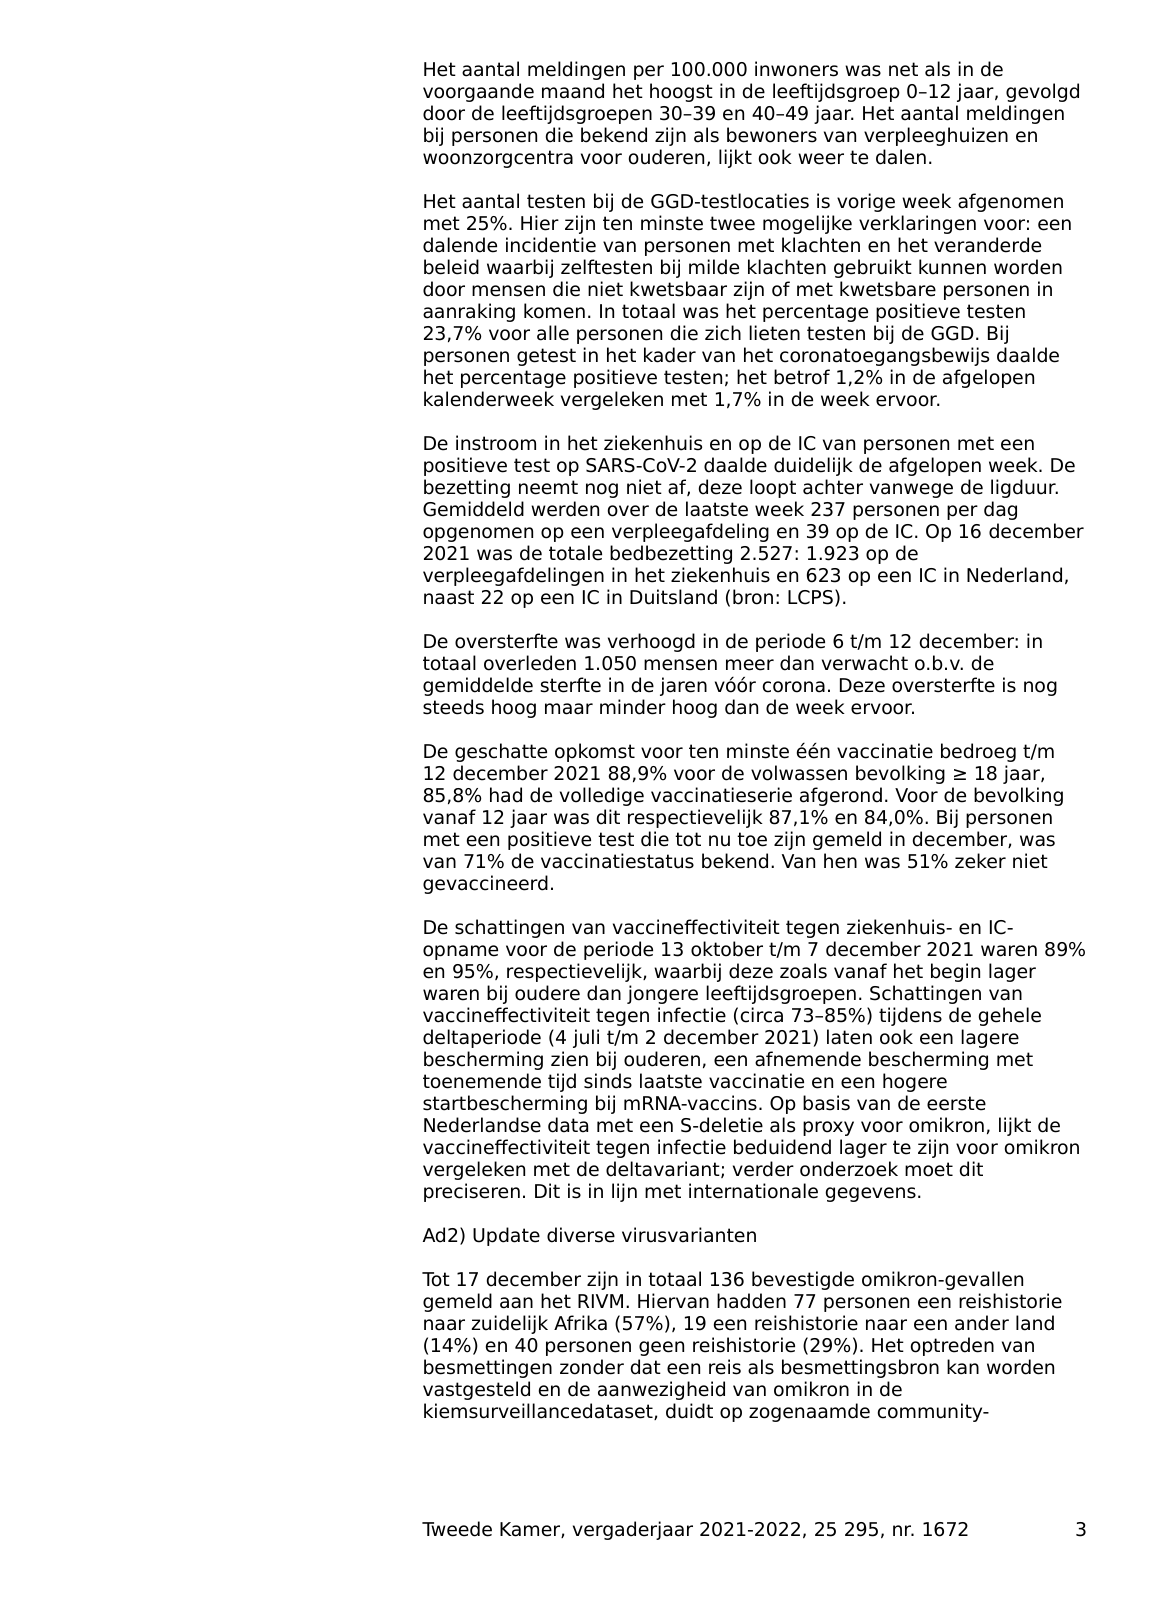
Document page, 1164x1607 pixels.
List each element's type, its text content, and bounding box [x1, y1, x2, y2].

text De oversterfte was verhoogd in de periode 6 t/m 12 december: in totaal overleden 1.050 mensen meer dan verwacht o.b.v. de gemiddelde sterfte in de jaren vóór corona. Deze oversterfte is nog steeds hoog maar minder hoog dan de week ervoor. [422, 631, 1087, 719]
text De instroom in het ziekenhuis en op de IC van personen met een positieve test op SARS-CoV-2 daalde duidelijk de afgelopen week. De bezetting neemt nog niet af, deze loopt achter vanwege de ligduur. Gemiddeld werden over de laatste week 237 personen per dag opgenomen op een verpleegafdeling en 39 op de IC. Op 16 december 2021 was de totale bedbezetting 2.527: 1.923 op de verpleegafdelingen in het ziekenhuis en 623 op een IC in Nederland, naast 22 op een IC in Duitsland (bron: LCPS). [422, 433, 1087, 609]
text Het aantal meldingen per 100.000 inwoners was net als in de voorgaande maand het hoogst in de leeftijdsgroep 0–12 jaar, gevolgd door de leeftijdsgroepen 30–39 en 40–49 jaar. Het aantal meldingen bij personen die bekend zijn als bewoners van verpleeghuizen en woonzorgcentra voor ouderen, lijkt ook weer te dalen. [422, 59, 1087, 169]
text Het aantal testen bij de GGD-testlocaties is vorige week afgenomen met 25%. Hier zijn ten minste twee mogelijke verklaringen voor: een dalende incidentie van personen met klachten en het veranderde beleid waarbij zelftesten bij milde klachten gebruikt kunnen worden door mensen die niet kwetsbaar zijn of met kwetsbare personen in aanraking komen. In totaal was het percentage positieve testen 23,7% voor alle personen die zich lieten testen bij de GGD. Bij personen getest in het kader van het coronatoegangsbewijs daalde het percentage positieve testen; het betrof 1,2% in de afgelopen kalenderweek vergeleken met 1,7% in de week ervoor. [422, 191, 1087, 411]
text Tot 17 december zijn in totaal 136 bevestigde omikron-gevallen gemeld aan het RIVM. Hiervan hadden 77 personen een reishistorie naar zuidelijk Afrika (57%), 19 een reishistorie naar een ander land (14%) en 40 personen geen reishistorie (29%). Het optreden van besmettingen zonder dat een reis als besmettingsbron kan worden vastgesteld en de aanwezigheid van omikron in de kiemsurveillancedataset, duidt op zogenaamde community- [422, 1269, 1087, 1423]
text De schattingen van vaccineffectiviteit tegen ziekenhuis- en IC-opname voor de periode 13 oktober t/m 7 december 2021 waren 89% en 95%, respectievelijk, waarbij deze zoals vanaf het begin lager waren bij oudere dan jongere leeftijdsgroepen. Schattingen van vaccineffectiviteit tegen infectie (circa 73–85%) tijdens de gehele deltaperiode (4 juli t/m 2 december 2021) laten ook een lagere bescherming zien bij ouderen, een afnemende bescherming met toenemende tijd sinds laatste vaccinatie en een hogere startbescherming bij mRNA-vaccins. Op basis van de eerste Nederlandse data met een S-deletie als proxy voor omikron, lijkt de vaccineffectiviteit tegen infectie beduidend lager te zijn voor omikron vergeleken met de deltavariant; verder onderzoek moet dit preciseren. Dit is in lijn met internationale gegevens. [422, 917, 1087, 1203]
text De geschatte opkomst voor ten minste één vaccinatie bedroeg t/m 12 december 2021 88,9% voor de volwassen bevolking ≥ 18 jaar, 85,8% had de volledige vaccinatieserie afgerond. Voor de bevolking vanaf 12 jaar was dit respectievelijk 87,1% en 84,0%. Bij personen met een positieve test die tot nu toe zijn gemeld in december, was van 71% de vaccinatiestatus bekend. Van hen was 51% zeker niet gevaccineerd. [422, 741, 1087, 895]
subtitle Ad2) Update diverse virusvarianten [422, 1225, 1087, 1247]
